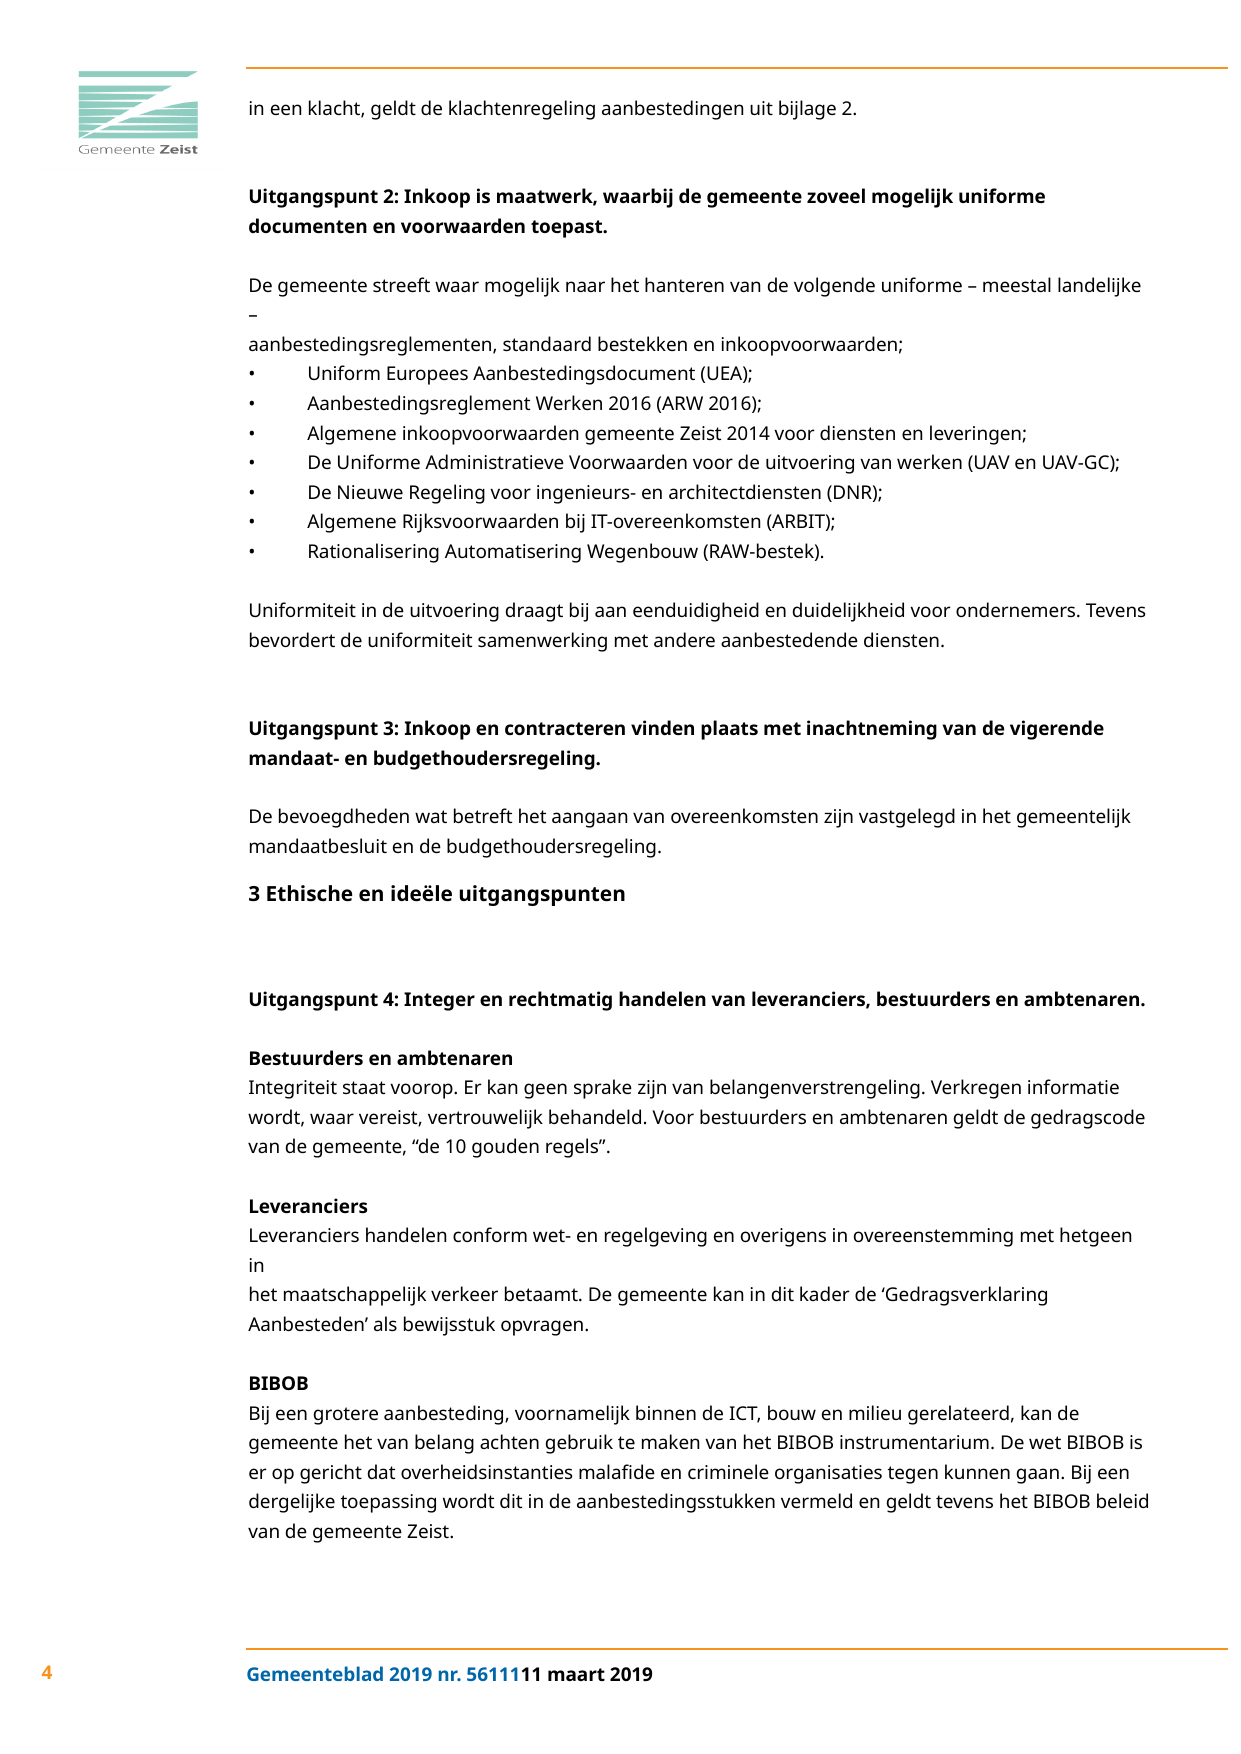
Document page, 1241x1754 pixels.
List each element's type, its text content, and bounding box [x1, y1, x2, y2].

text het maatschappelijk verkeer betaamt. De gemeente kan in dit kader de ‘Gedragsverklaring [248, 1282, 1152, 1307]
text van de gemeente, “de 10 gouden regels”. [248, 1134, 1152, 1159]
text De gemeente streeft waar mogelijk naar het hanteren van de volgende uniforme – meestal landelijke – [248, 272, 1152, 327]
text Leveranciers [248, 1193, 1152, 1218]
text Leveranciers handelen conform wet- en regelgeving en overigens in overeenstemming met hetgeen in [248, 1222, 1152, 1278]
text Aanbesteden’ als bewijsstuk opvragen. [248, 1311, 1152, 1337]
list Rationalisering Automatisering Wegenbouw (RAW-bestek). [248, 538, 1152, 564]
text Integriteit staat voorop. Er kan geen sprake zijn van belangenverstrengeling. Verkregen informatie [248, 1074, 1152, 1100]
text bevordert de uniformiteit samenwerking met andere aanbestedende diensten. [248, 627, 1152, 652]
table_header Uitgangspunt 4: Integer en rechtmatig handelen van leveranciers, bestuurders en ambtenaren. [248, 957, 1152, 1012]
text mandaatbesluit en de budgethoudersregeling. [248, 833, 1152, 859]
list Aanbestedingsreglement Werken 2016 (ARW 2016); [248, 390, 1152, 416]
text Uniformiteit in de uitvoering draagt bij aan eenduidigheid en duidelijkheid voor ondernemers. Tevens [248, 597, 1152, 623]
text gemeente het van belang achten gebruik te maken van het BIBOB instrumentarium. De wet BIBOB is [248, 1429, 1152, 1455]
list Algemene Rijksvoorwaarden bij IT-overeenkomsten (ARBIT); [248, 508, 1152, 534]
table_header [248, 1578, 1152, 1603]
list De Uniforme Administratieve Voorwaarden voor de uitvoering van werken (UAV en UAV-GC); [248, 449, 1152, 475]
text er op gericht dat overheidsinstanties malafide en criminele organisaties tegen kunnen gaan. Bij een [248, 1459, 1152, 1485]
list Algemene inkoopvoorwaarden gemeente Zeist 2014 voor diensten en leveringen; [248, 420, 1152, 445]
text 3 Ethische en ideële uitgangspunten [248, 879, 1152, 907]
text Bij een grotere aanbesteding, voornamelijk binnen de ICT, bouw en milieu gerelateerd, kan de [248, 1400, 1152, 1426]
text Bestuurders en ambtenaren [248, 1045, 1152, 1071]
list De Nieuwe Regeling voor ingenieurs- en architectdiensten (DNR); [248, 479, 1152, 504]
text De bevoegdheden wat betreft het aangaan van overeenkomsten zijn vastgelegd in het gemeentelijk [248, 804, 1152, 829]
text in een klacht, geldt de klachtenregeling aanbestedingen uit bijlage 2. [248, 95, 1152, 121]
table_header Uitgangspunt 2: Inkoop is maatwerk, waarbij de gemeente zoveel mogelijk uniforme documenten en voorwaarden toepast. [248, 154, 1152, 239]
text BIBOB [248, 1370, 1152, 1396]
picture [41, 47, 231, 172]
text van de gemeente Zeist. [248, 1518, 1152, 1544]
text aanbestedingsreglementen, standaard bestekken en inkoopvoorwaarden; [248, 331, 1152, 357]
table_header Uitgangspunt 3: Inkoop en contracteren vinden plaats met inachtneming van de vigerende mandaat- en budgethoudersregeling. [248, 686, 1152, 771]
text wordt, waar vereist, vertrouwelijk behandeld. Voor bestuurders en ambtenaren geldt de gedragscode [248, 1104, 1152, 1130]
text dergelijke toepassing wordt dit in de aanbestedingsstukken vermeld en geldt tevens het BIBOB beleid [248, 1489, 1152, 1514]
list Uniform Europees Aanbestedingsdocument (UEA); [248, 361, 1152, 386]
